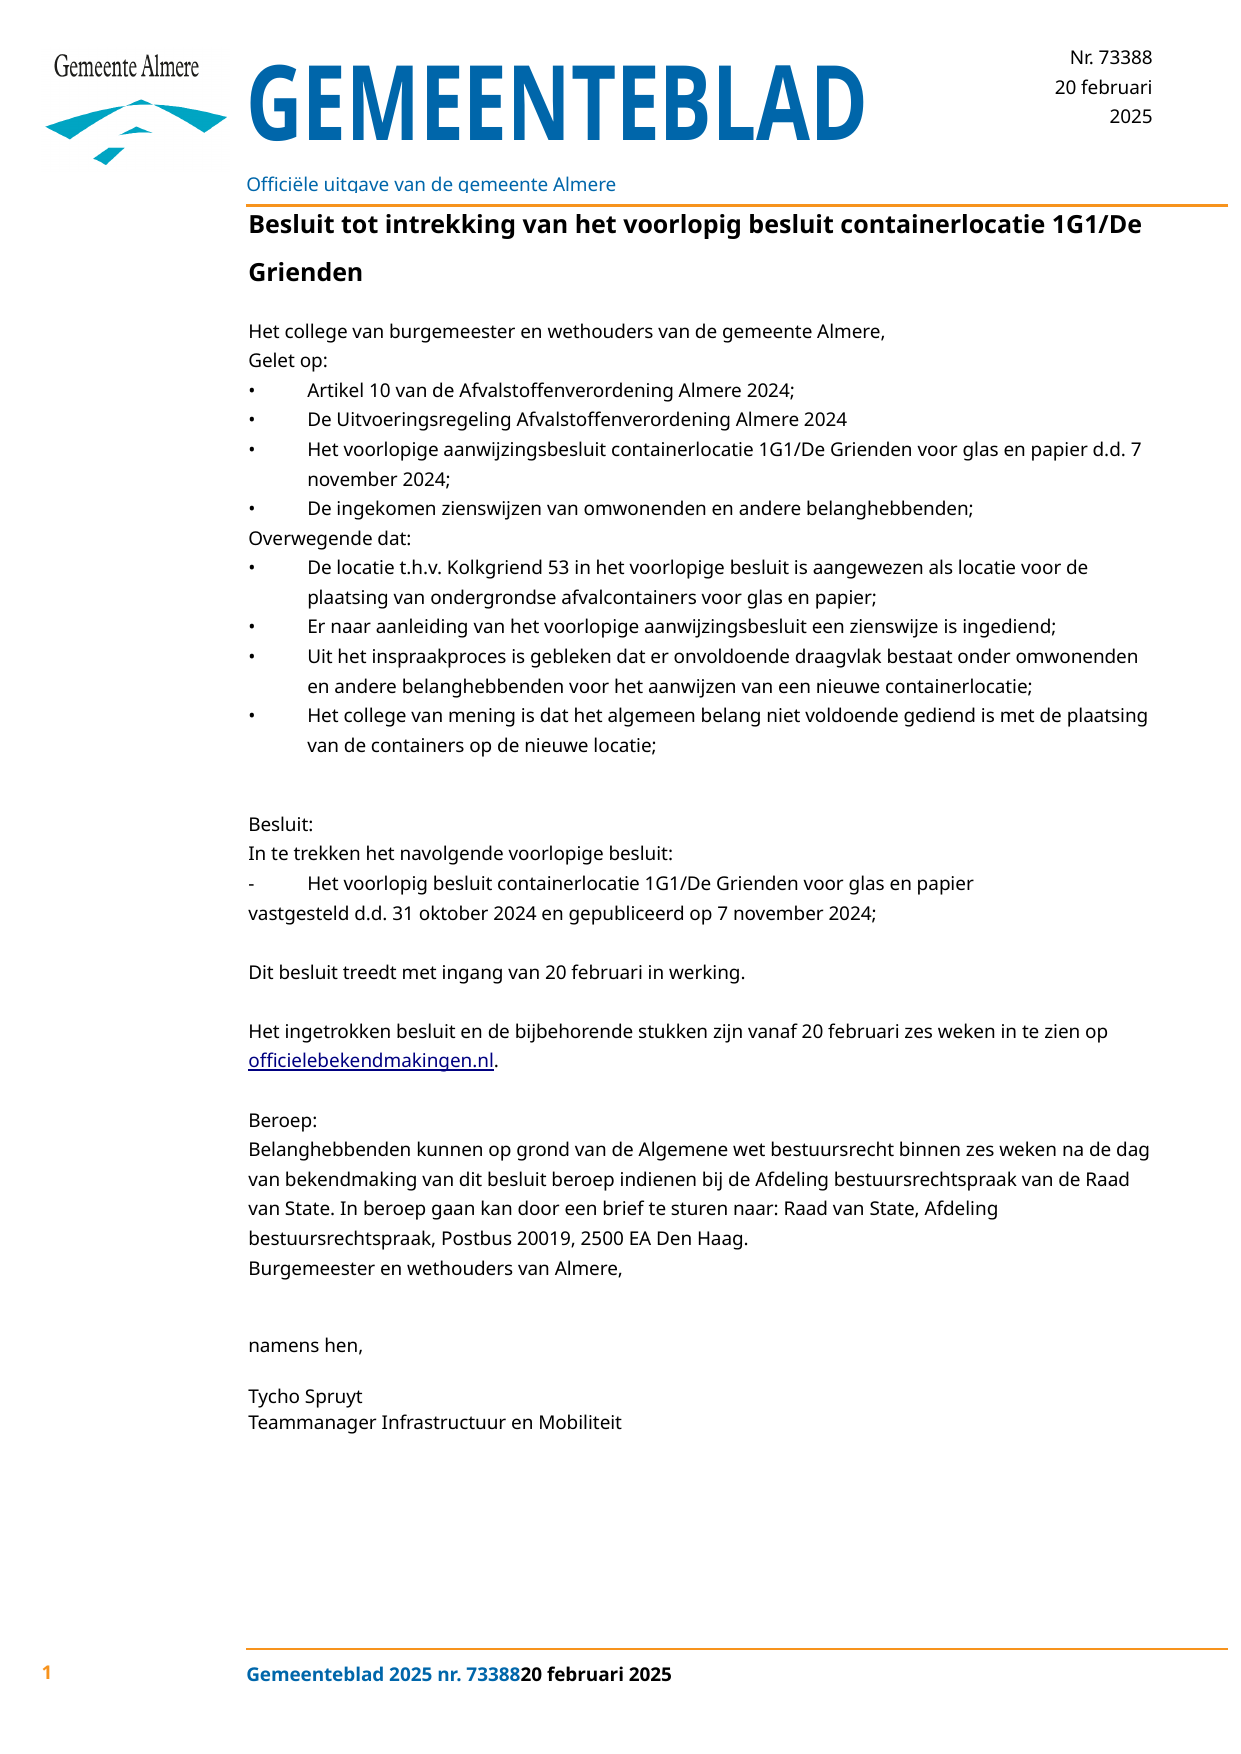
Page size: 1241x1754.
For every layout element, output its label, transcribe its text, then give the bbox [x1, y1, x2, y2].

text Het college van burgemeester en wethouders van de gemeente Almere, [248, 318, 1152, 344]
list Er naar aanleiding van het voorlopige aanwijzingsbesluit een zienswijze is ingediend; [248, 614, 1152, 639]
list De locatie t.h.v. Kolkgriend 53 in het voorlopige besluit is aangewezen als locatie voor de plaatsing van ondergrondse afvalcontainers voor glas en papier; [248, 554, 1152, 610]
text vastgesteld d.d. 31 oktober 2024 en gepubliceerd op 7 november 2024; [248, 900, 1152, 925]
list Het college van mening is dat het algemeen belang niet voldoende gediend is met de plaatsing van de containers op de nieuwe locatie; [248, 702, 1152, 758]
list De Uitvoeringsregeling Afvalstoffenverordening Almere 2024 [248, 407, 1152, 432]
text Besluit tot intrekking van het voorlopig besluit containerlocatie 1G1/De Grienden [248, 207, 1152, 288]
text Tycho Spruyt [248, 1383, 1152, 1409]
list Het voorlopige aanwijzingsbesluit containerlocatie 1G1/De Grienden voor glas en papier d.d. 7 november 2024; [248, 436, 1152, 492]
text Gelet op: [248, 347, 1152, 373]
text Het ingetrokken besluit en de bijbehorende stukken zijn vanaf 20 februari zes weken in te zien op officielebekendmakingen.nl. [248, 1018, 1152, 1073]
list De ingekomen zienswijzen van omwonenden en andere belanghebbenden; [248, 495, 1152, 521]
list Het voorlopig besluit containerlocatie 1G1/De Grienden voor glas en papier [248, 870, 1152, 896]
text Belanghebbenden kunnen op grond van de Algemene wet bestuursrecht binnen zes weken na de dag van bekendmaking van dit besluit beroep indienen bij de Afdeling bestuursrechtspraak van de Raad van State. In beroep gaan kan door een brief te sturen naar: Raad van State, Afdeling bestuursrechtspraak, Postbus 20019, 2500 EA Den Haag. [248, 1136, 1152, 1251]
text Dit besluit treedt met ingang van 20 februari in werking. [248, 959, 1152, 984]
list Artikel 10 van de Afvalstoffenverordening Almere 2024; [248, 377, 1152, 403]
text Beroep: [248, 1107, 1152, 1132]
text Besluit: [248, 811, 1152, 837]
text In te trekken het navolgende voorlopige besluit: [248, 841, 1152, 866]
text Teammanager Infrastructuur en Mobiliteit [248, 1409, 1152, 1435]
picture [41, 47, 231, 172]
text namens hen, [248, 1332, 1152, 1358]
list Uit het inspraakproces is gebleken dat er onvoldoende draagvlak bestaat onder omwonenden en andere belanghebbenden voor het aanwijzen van een nieuwe containerlocatie; [248, 643, 1152, 699]
text Overwegende dat: [248, 525, 1152, 551]
text Burgemeester en wethouders van Almere, [248, 1255, 1152, 1280]
